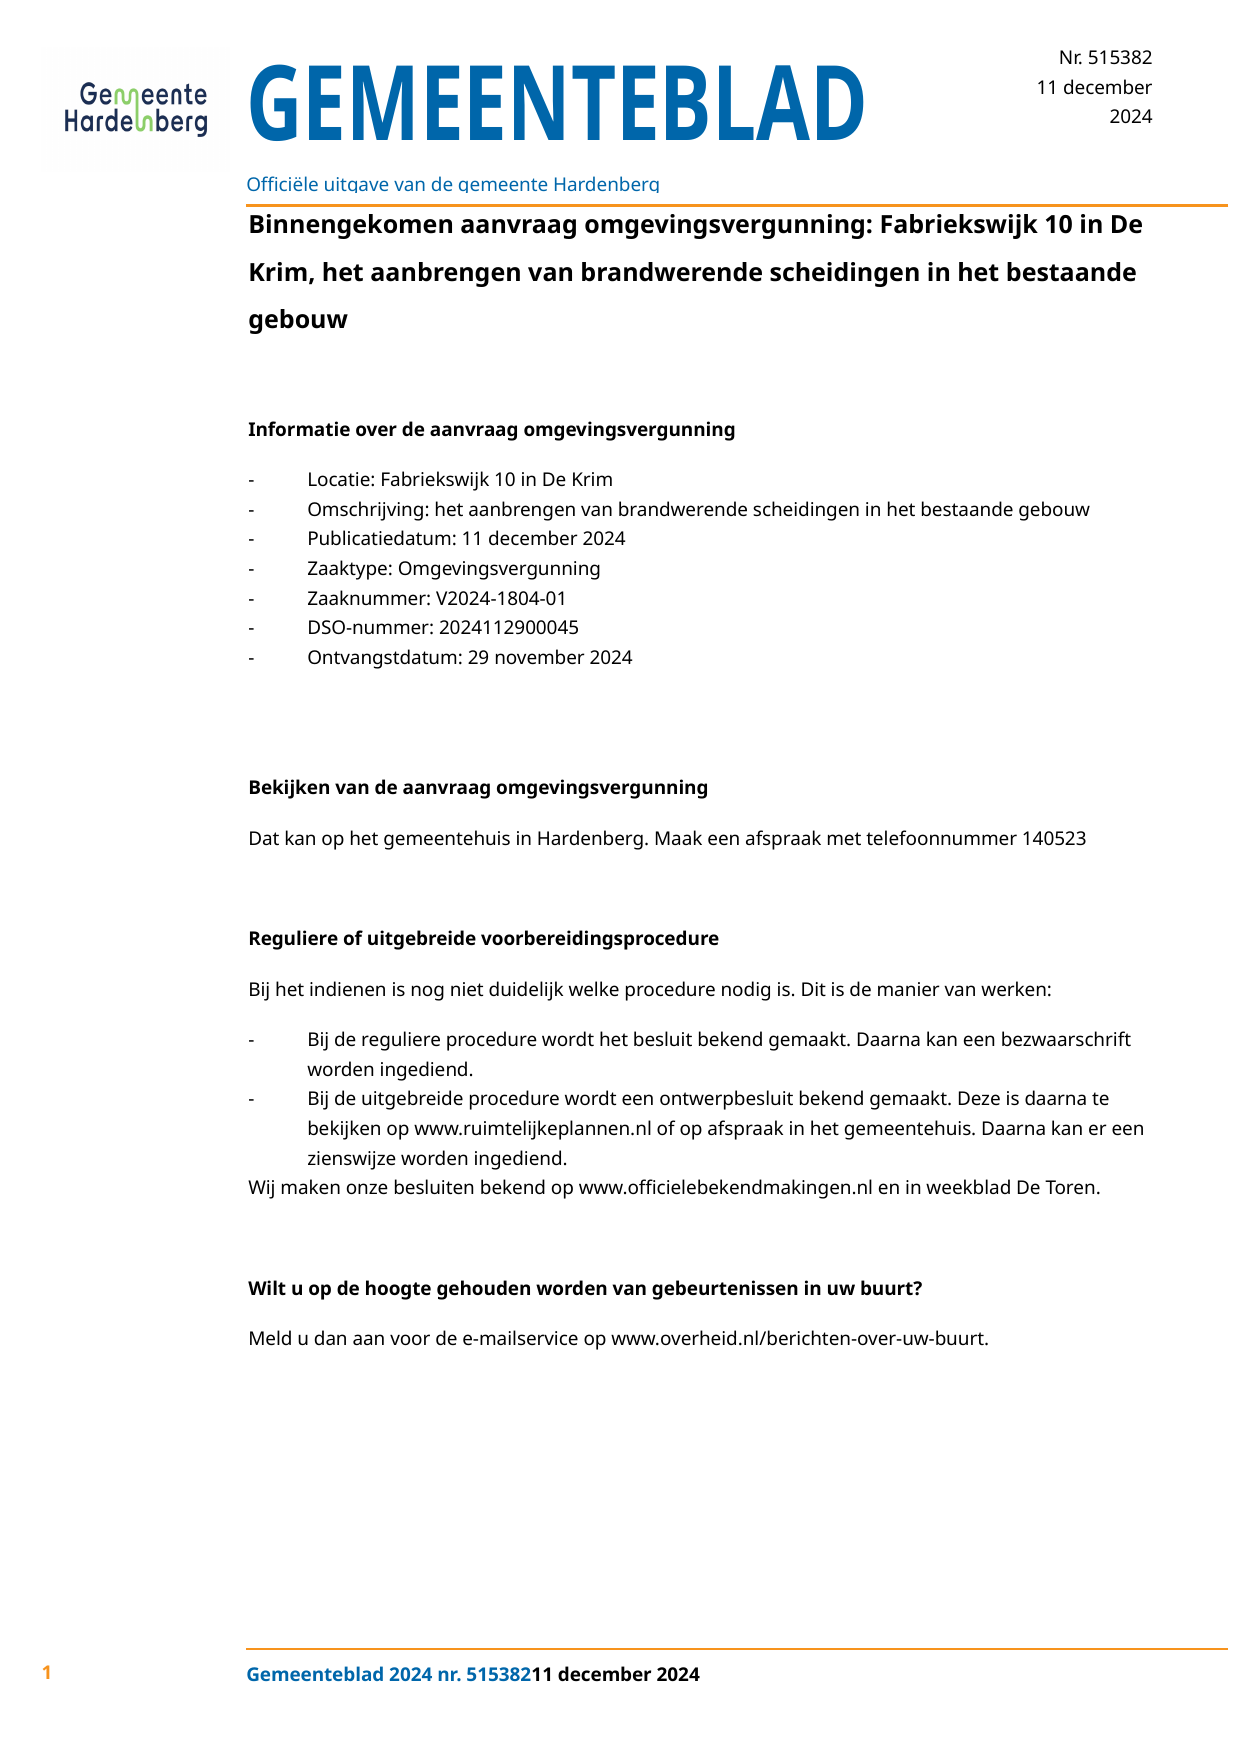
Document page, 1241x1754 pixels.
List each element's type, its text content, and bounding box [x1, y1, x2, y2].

text Wij maken onze besluiten bekend op www.officielebekendmakingen.nl en in weekblad De Toren. [248, 1174, 1152, 1200]
list Locatie: Fabriekswijk 10 in De Krim [248, 466, 1152, 492]
text Informatie over de aanvraag omgevingsvergunning [248, 416, 1152, 442]
list Omschrijving: het aanbrengen van brandwerende scheidingen in het bestaande gebouw [248, 496, 1152, 522]
text Bekijken van de aanvraag omgevingsvergunning [248, 774, 1152, 800]
text Binnengekomen aanvraag omgevingsvergunning: Fabriekswijk 10 in De Krim, het aanbrengen van brandwerende scheidingen in het bestaande gebouw [248, 207, 1152, 336]
text Bij het indienen is nog niet duidelijk welke procedure nodig is. Dit is de manier van werken: [248, 976, 1152, 1002]
text Reguliere of uitgebreide voorbereidingsprocedure [248, 926, 1152, 951]
text Meld u dan aan voor de e-mailservice op www.overheid.nl/berichten-over-uw-buurt. [248, 1326, 1152, 1351]
text Dat kan op het gemeentehuis in Hardenberg. Maak een afspraak met telefoonnummer 140523 [248, 825, 1152, 850]
list Bij de uitgebreide procedure wordt een ontwerpbesluit bekend gemaakt. Deze is daarna te bekijken op www.ruimtelijkeplannen.nl of op afspraak in het gemeentehuis. Daarna kan er een zienswijze worden ingediend. [248, 1086, 1152, 1170]
text Wilt u op de hoogte gehouden worden van gebeurtenissen in uw buurt? [248, 1275, 1152, 1301]
list DSO-nummer: 2024112900045 [248, 614, 1152, 640]
picture [41, 47, 231, 172]
list Zaaktype: Omgevingsvergunning [248, 555, 1152, 581]
list Zaaknummer: V2024-1804-01 [248, 585, 1152, 610]
list Bij de reguliere procedure wordt het besluit bekend gemaakt. Daarna kan een bezwaarschrift worden ingediend. [248, 1026, 1152, 1082]
list Publicatiedatum: 11 december 2024 [248, 526, 1152, 551]
list Ontvangstdatum: 29 november 2024 [248, 644, 1152, 669]
